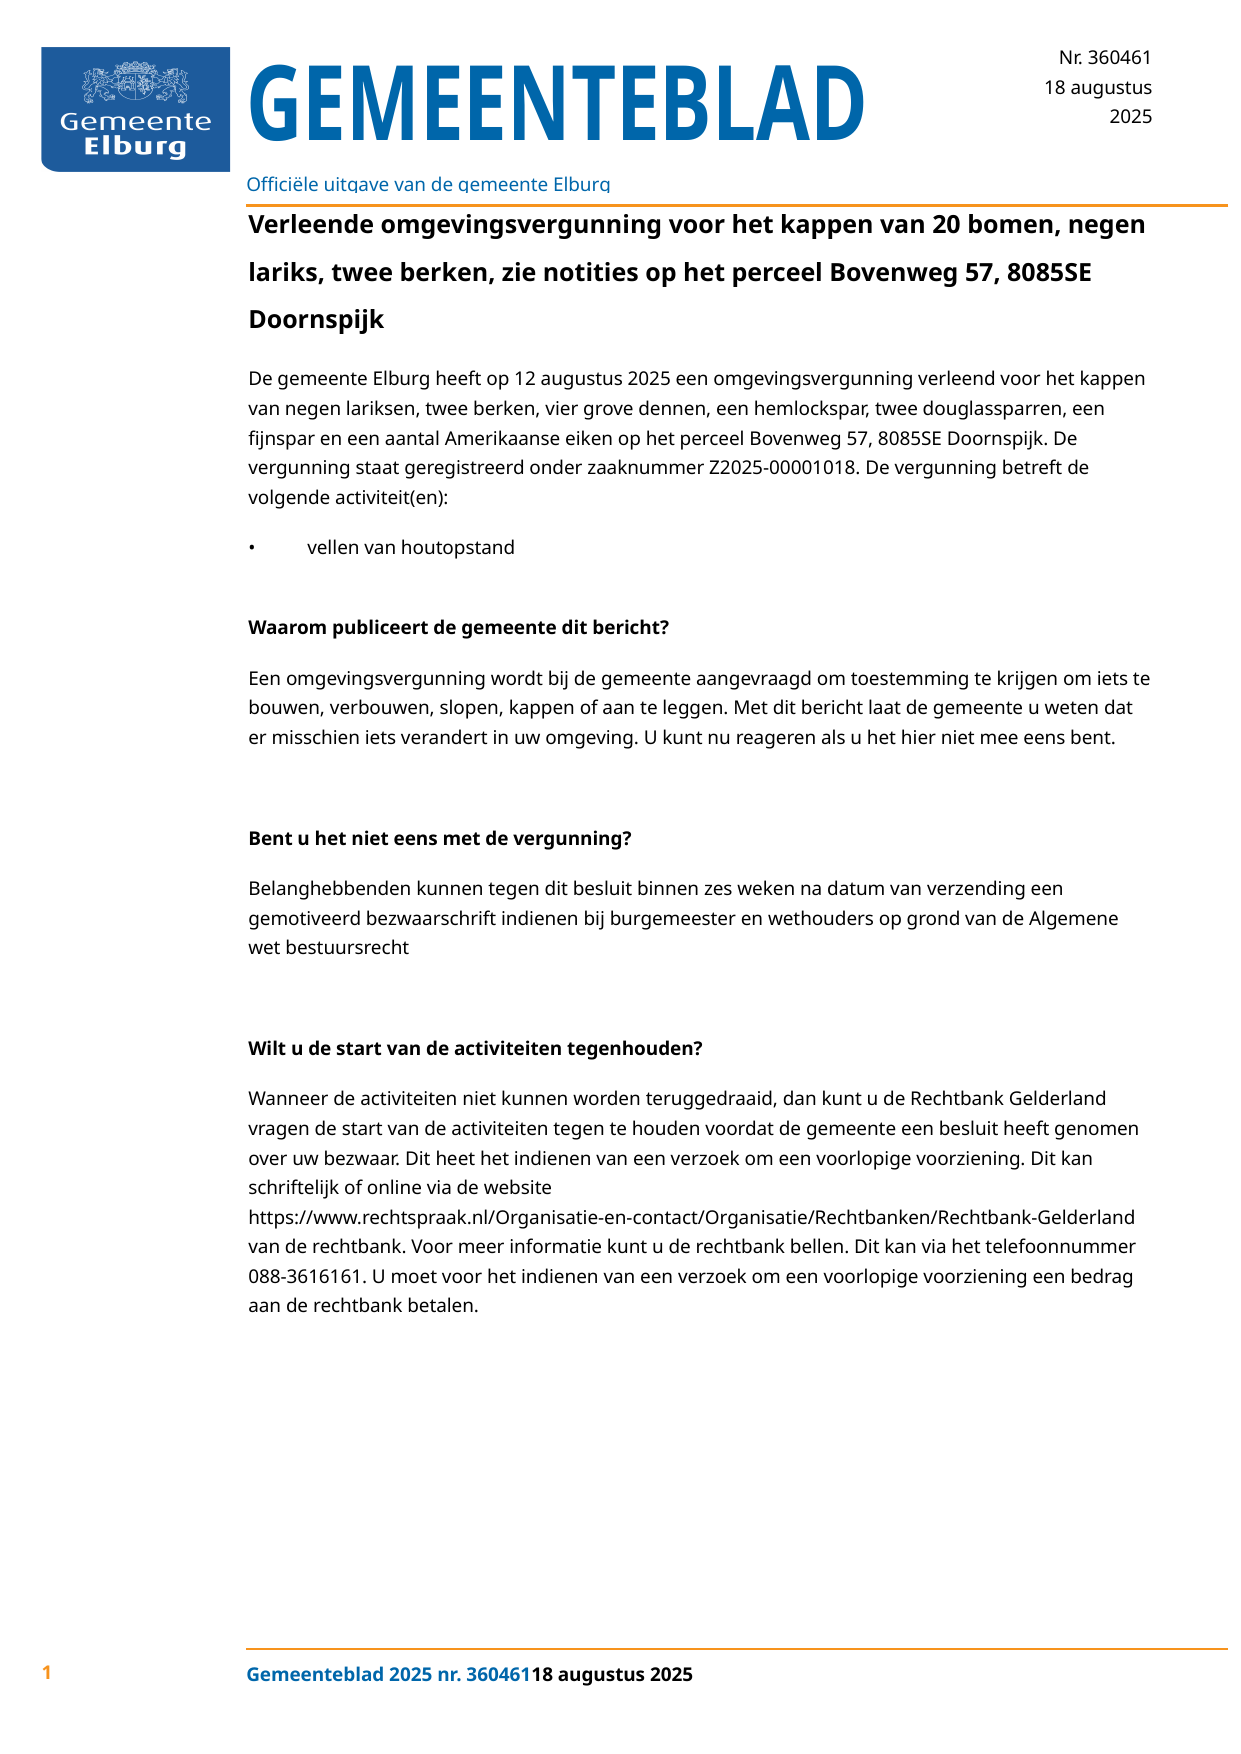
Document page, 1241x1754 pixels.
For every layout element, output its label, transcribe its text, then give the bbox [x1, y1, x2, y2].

text Verleende omgevingsvergunning voor het kappen van 20 bomen, negen lariks, twee berken, zie notities op het perceel Bovenweg 57, 8085SE Doornspijk [248, 207, 1152, 336]
text Een omgevingsvergunning wordt bij de gemeente aangevraagd om toestemming te krijgen om iets te bouwen, verbouwen, slopen, kappen of aan te leggen. Met dit bericht laat de gemeente u weten dat er misschien iets verandert in uw omgeving. U kunt nu reageren als u het hier niet mee eens bent. [248, 665, 1152, 749]
text Wanneer de activiteiten niet kunnen worden teruggedraaid, dan kunt u de Rechtbank Gelderland vragen de start van de activiteiten tegen te houden voordat de gemeente een besluit heeft genomen over uw bezwaar. Dit heet het indienen van een verzoek om een voorlopige voorziening. Dit kan schriftelijk of online via de website https://www.rechtspraak.nl/Organisatie-en-contact/Organisatie/Rechtbanken/Rechtbank-Gelderland van de rechtbank. Voor meer informatie kunt u de rechtbank bellen. Dit kan via het telefoonnummer 088-3616161. U moet voor het indienen van een verzoek om een voorlopige voorziening een bedrag aan de rechtbank betalen. [248, 1086, 1152, 1318]
list vellen van houtopstand [248, 534, 1152, 560]
text De gemeente Elburg heeft op 12 augustus 2025 een omgevingsvergunning verleend voor het kappen van negen lariksen, twee berken, vier grove dennen, een hemlockspar, twee douglassparren, een fijnspar en een aantal Amerikaanse eiken op het perceel Bovenweg 57, 8085SE Doornspijk. De vergunning staat geregistreerd onder zaaknummer Z2025-00001018. De vergunning betreft de volgende activiteit(en): [248, 366, 1152, 509]
text Belanghebbenden kunnen tegen dit besluit binnen zes weken na datum van verzending een gemotiveerd bezwaarschrift indienen bij burgemeester en wethouders op grond van de Algemene wet bestuursrecht [248, 875, 1152, 960]
text Waarom publiceert de gemeente dit bericht? [248, 614, 1152, 640]
picture [41, 47, 231, 172]
text Wilt u de start van de activiteiten tegenhouden? [248, 1035, 1152, 1061]
text Bent u het niet eens met de vergunning? [248, 825, 1152, 850]
